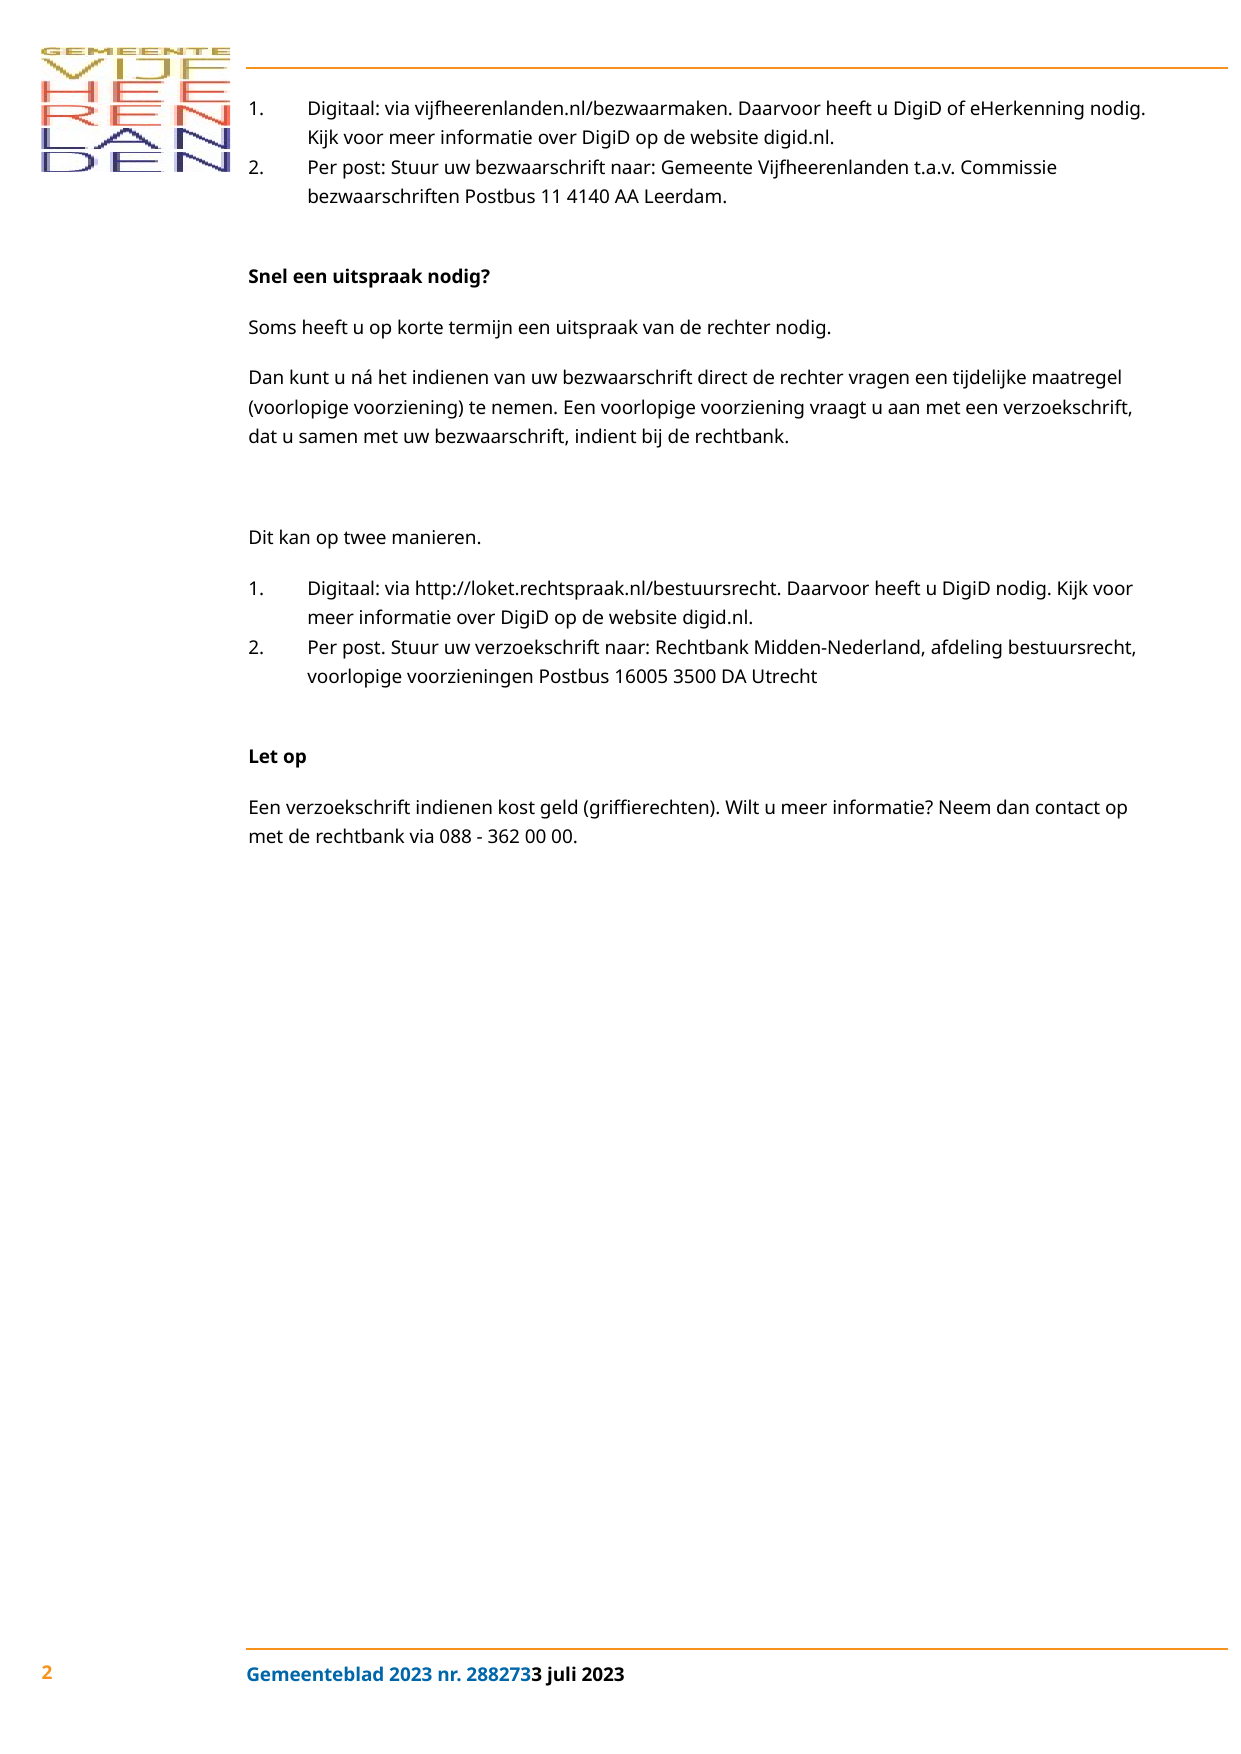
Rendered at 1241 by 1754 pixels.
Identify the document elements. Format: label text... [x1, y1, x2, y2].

list Per post. Stuur uw verzoekschrift naar: Rechtbank Midden-Nederland, afdeling bestuursrecht, voorlopige voorzieningen Postbus 16005 3500 DA Utrecht [248, 634, 1152, 689]
text Een verzoekschrift indienen kost geld (griffierechten). Wilt u meer informatie? Neem dan contact op met de rechtbank via 088 - 362 00 00. [248, 794, 1152, 849]
list Digitaal: via vijfheerenlanden.nl/bezwaarmaken. Daarvoor heeft u DigiD of eHerkenning nodig. Kijk voor meer informatie over DigiD op de website digid.nl. [248, 95, 1152, 150]
text Dan kunt u ná het indienen van uw bezwaarschrift direct de rechter vragen een tijdelijke maatregel (voorlopige voorziening) te nemen. Een voorlopige voorziening vraagt u aan met een verzoekschrift, dat u samen met uw bezwaarschrift, indient bij de rechtbank. [248, 364, 1152, 449]
text Let op [248, 743, 1152, 769]
list Per post: Stuur uw bezwaarschrift naar: Gemeente Vijfheerenlanden t.a.v. Commissie bezwaarschriften Postbus 11 4140 AA Leerdam. [248, 154, 1152, 209]
text Snel een uitspraak nodig? [248, 263, 1152, 289]
list Digitaal: via http://loket.rechtspraak.nl/bestuursrecht. Daarvoor heeft u DigiD nodig. Kijk voor meer informatie over DigiD op de website digid.nl. [248, 575, 1152, 630]
text Soms heeft u op korte termijn een uitspraak van de rechter nodig. [248, 314, 1152, 340]
text Dit kan op twee manieren. [248, 524, 1152, 550]
picture [41, 47, 231, 172]
